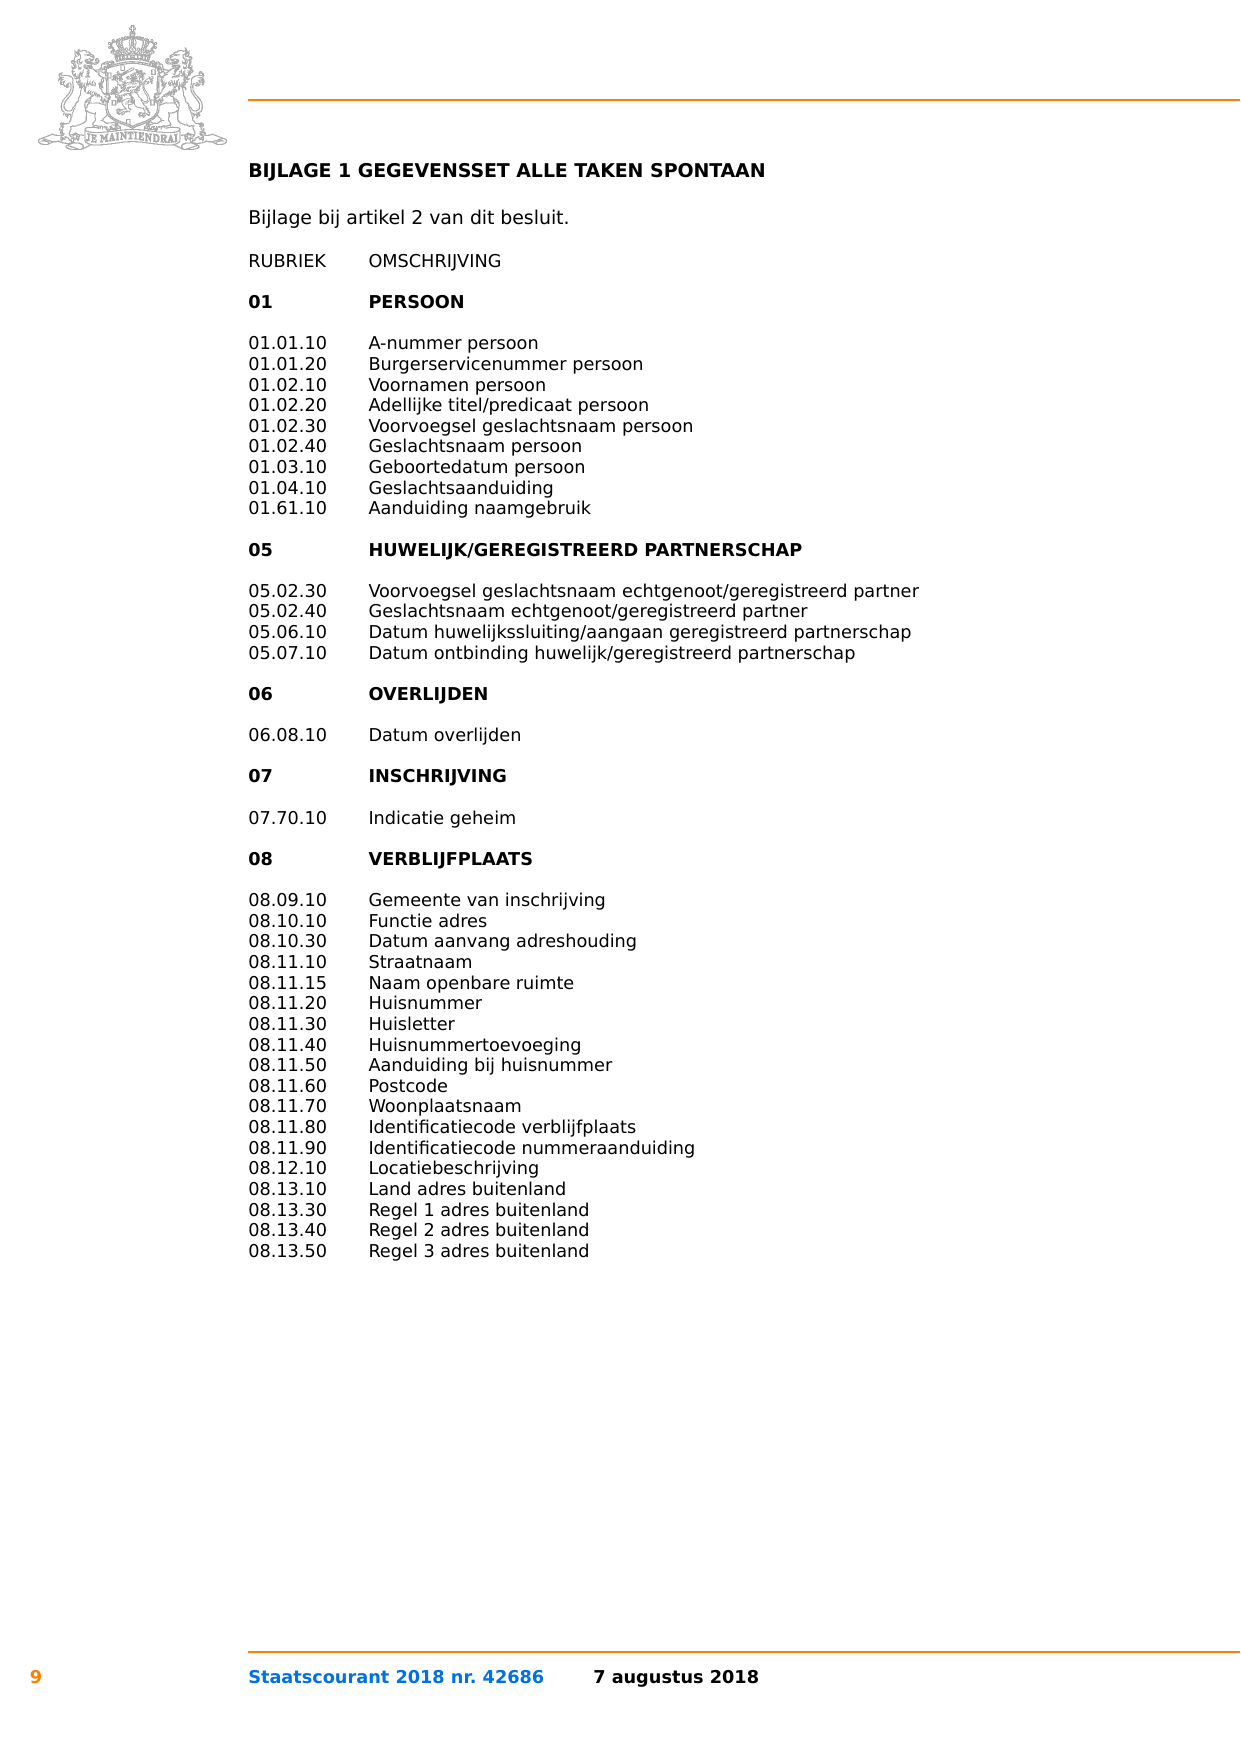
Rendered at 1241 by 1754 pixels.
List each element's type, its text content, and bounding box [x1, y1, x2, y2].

table_cell Adellijke titel/predicaat persoon [363, 395, 1163, 416]
table_cell Voorvoegsel geslachtsnaam persoon [363, 416, 1163, 436]
table_cell Voornamen persoon [363, 375, 1163, 395]
table_cell 01.03.10 [248, 457, 362, 478]
table_cell Geslachtsaanduiding [363, 478, 1163, 498]
table_cell Functie adres [363, 911, 1163, 931]
table_cell 08.11.40 [248, 1035, 362, 1055]
table_cell 08.13.10 [248, 1179, 362, 1199]
table_cell Land adres buitenland [363, 1179, 1163, 1199]
table_cell INSCHRIJVING [363, 766, 1163, 787]
table_cell Regel 2 adres buitenland [363, 1220, 1163, 1241]
table_cell Naam openbare ruimte [363, 973, 1163, 993]
table_cell 08.13.30 [248, 1200, 362, 1220]
table_cell 08.11.15 [248, 973, 362, 993]
table_cell [248, 705, 362, 725]
table_cell 01.02.10 [248, 375, 362, 395]
table_cell 01.02.40 [248, 436, 362, 457]
table_cell Burgerservicenummer persoon [363, 354, 1163, 374]
table_cell Aanduiding bij huisnummer [363, 1055, 1163, 1076]
table_cell 08.10.30 [248, 931, 362, 952]
table_cell 08.11.80 [248, 1117, 362, 1138]
table_cell Locatiebeschrijving [363, 1158, 1163, 1179]
table_cell Geslachtsnaam echtgenoot/geregistreerd partner [363, 601, 1163, 622]
table_cell 08 [248, 849, 362, 869]
text Bijlage bij artikel 2 van dit besluit. [248, 207, 1163, 229]
table_cell [363, 828, 1163, 849]
table_cell Datum aanvang adreshouding [363, 931, 1163, 952]
table_cell [248, 746, 362, 766]
table_cell 01.01.10 [248, 333, 362, 354]
table_cell 08.11.10 [248, 952, 362, 973]
table_cell 08.13.40 [248, 1220, 362, 1241]
table_cell [363, 787, 1163, 808]
table_cell 01.61.10 [248, 498, 362, 519]
table_cell [363, 519, 1163, 539]
table_cell 08.12.10 [248, 1158, 362, 1179]
table_cell [363, 313, 1163, 333]
table_cell 05.07.10 [248, 643, 362, 663]
table_cell [363, 746, 1163, 766]
table_cell 01.04.10 [248, 478, 362, 498]
table_cell 05.02.30 [248, 581, 362, 601]
table_cell Aanduiding naamgebruik [363, 498, 1163, 519]
table_cell Huisnummertoevoeging [363, 1035, 1163, 1055]
table_cell Gemeente van inschrijving [363, 890, 1163, 911]
table_cell Postcode [363, 1076, 1163, 1096]
table_cell 08.11.20 [248, 993, 362, 1014]
table_cell Regel 3 adres buitenland [363, 1241, 1163, 1261]
table_cell 01.02.30 [248, 416, 362, 436]
table_cell 08.13.50 [248, 1241, 362, 1261]
table_cell [248, 560, 362, 581]
table_cell A-nummer persoon [363, 333, 1163, 354]
table_cell [248, 271, 362, 292]
table_cell 08.11.60 [248, 1076, 362, 1096]
table_cell 08.11.50 [248, 1055, 362, 1076]
table_cell Huisletter [363, 1014, 1163, 1034]
table_cell [363, 705, 1163, 725]
table_cell Geboortedatum persoon [363, 457, 1163, 478]
table_cell [248, 828, 362, 849]
table_cell [363, 271, 1163, 292]
table_cell [248, 787, 362, 808]
table_cell 08.11.90 [248, 1138, 362, 1158]
table_cell PERSOON [363, 292, 1163, 313]
table_cell [248, 870, 362, 890]
table_cell Indicatie geheim [363, 808, 1163, 828]
table_cell 05 [248, 540, 362, 560]
table_cell 01 [248, 292, 362, 313]
table_cell 05.02.40 [248, 601, 362, 622]
table_cell Datum ontbinding huwelijk/geregistreerd partnerschap [363, 643, 1163, 663]
table_cell [363, 560, 1163, 581]
table_cell [363, 870, 1163, 890]
table_cell 01.02.20 [248, 395, 362, 416]
table_cell Regel 1 adres buitenland [363, 1200, 1163, 1220]
table_cell Identificatiecode nummeraanduiding [363, 1138, 1163, 1158]
table_cell Datum huwelijkssluiting/aangaan geregistreerd partnerschap [363, 622, 1163, 643]
table_cell Huisnummer [363, 993, 1163, 1014]
table_cell 08.10.10 [248, 911, 362, 931]
table_cell 01.01.20 [248, 354, 362, 374]
table_cell 06 [248, 684, 362, 704]
table_cell [248, 519, 362, 539]
table_cell Voorvoegsel geslachtsnaam echtgenoot/geregistreerd partner [363, 581, 1163, 601]
table_cell 07.70.10 [248, 808, 362, 828]
table_cell [248, 313, 362, 333]
table_cell 08.11.30 [248, 1014, 362, 1034]
table_cell Datum overlijden [363, 725, 1163, 746]
table_cell Identificatiecode verblijfplaats [363, 1117, 1163, 1138]
table_cell 08.11.70 [248, 1096, 362, 1117]
table_cell 05.06.10 [248, 622, 362, 643]
table_cell [248, 663, 362, 684]
table_cell Geslachtsnaam persoon [363, 436, 1163, 457]
table_cell 08.09.10 [248, 890, 362, 911]
table_header RUBRIEK [248, 251, 362, 271]
table_cell Straatnaam [363, 952, 1163, 973]
table_cell OVERLIJDEN [363, 684, 1163, 704]
picture [38, 25, 227, 150]
table_cell VERBLIJFPLAATS [363, 849, 1163, 869]
table_header OMSCHRIJVING [363, 251, 1163, 271]
table_cell Woonplaatsnaam [363, 1096, 1163, 1117]
table_cell HUWELIJK/GEREGISTREERD PARTNERSCHAP [363, 540, 1163, 560]
table_cell 06.08.10 [248, 725, 362, 746]
table_cell [363, 663, 1163, 684]
subtitle BIJLAGE 1 GEGEVENSSET ALLE TAKEN SPONTAAN [248, 160, 1163, 182]
table_cell 07 [248, 766, 362, 787]
